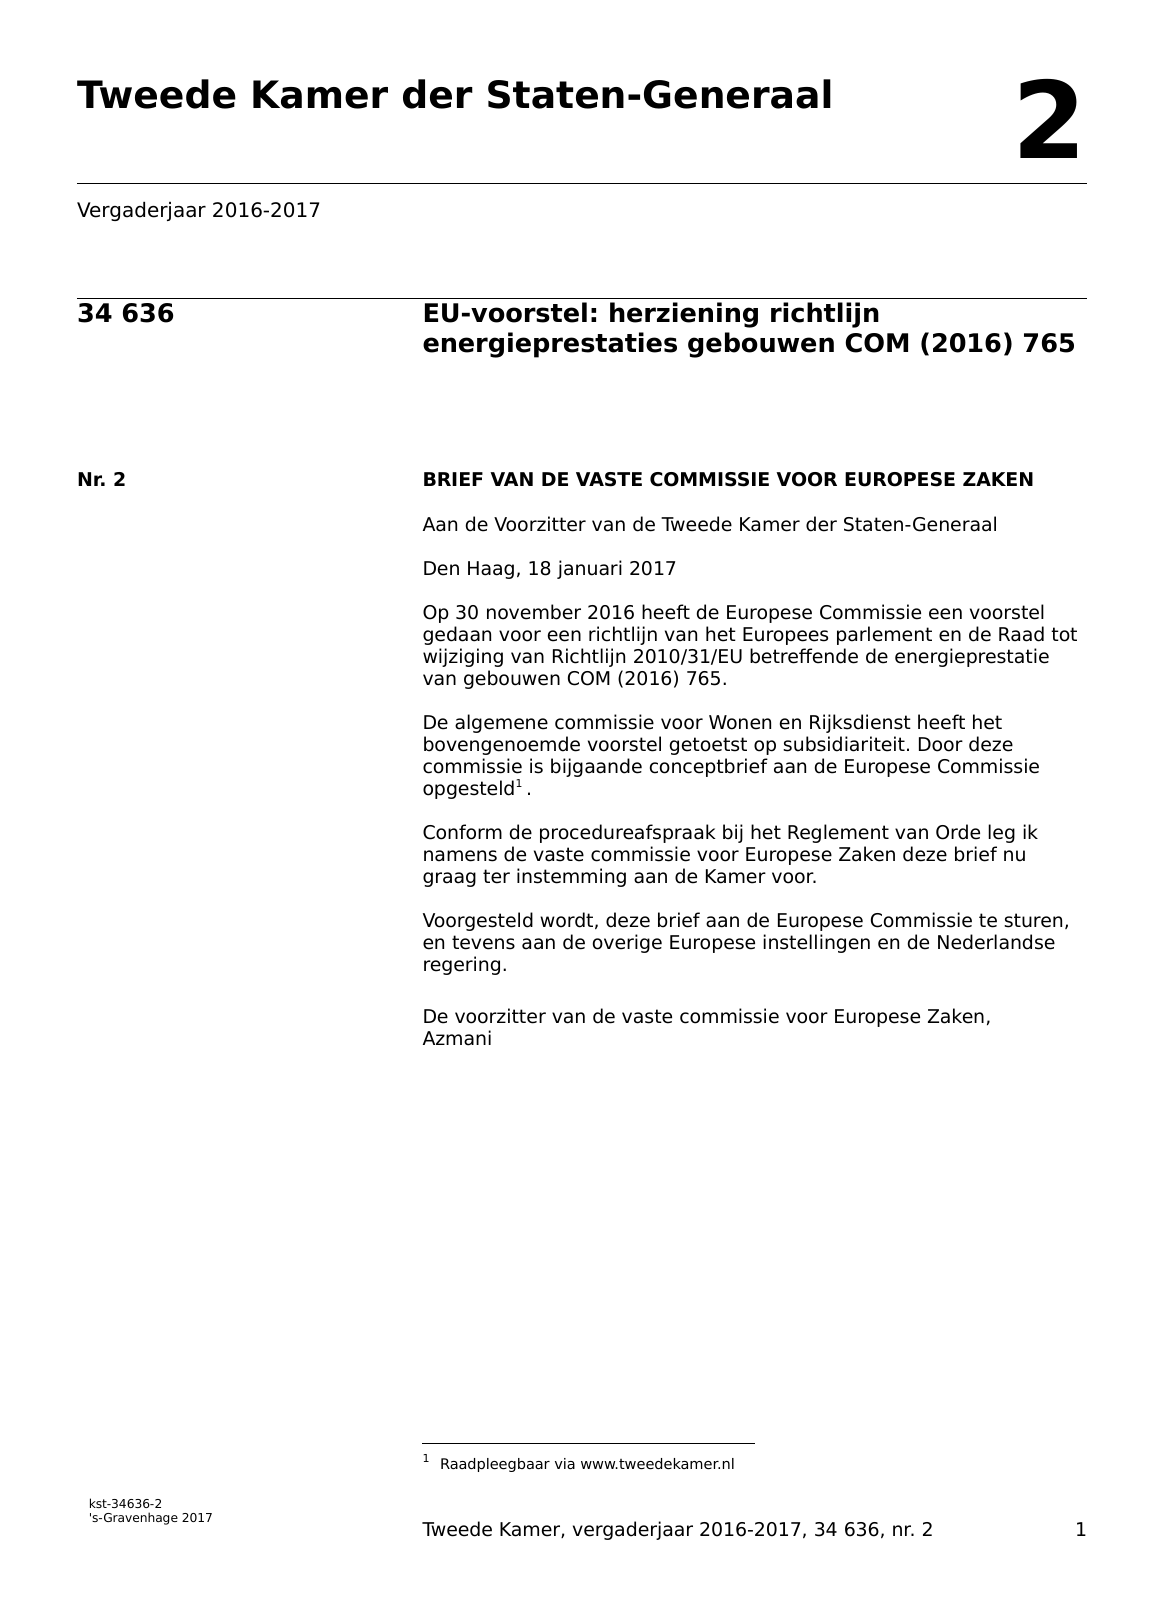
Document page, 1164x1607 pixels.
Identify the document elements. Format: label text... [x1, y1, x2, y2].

table_cell Vergaderjaar 2016-2017 [77, 184, 1087, 298]
text Conform de procedureafspraak bij het Reglement van Orde leg ik namens de vaste commissie voor Europese Zaken deze brief nu graag ter instemming aan de Kamer voor. [422, 822, 1087, 888]
text Raadpleegbaar via www.tweedekamer.nl [422, 1452, 1087, 1474]
text Aan de Voorzitter van de Tweede Kamer der Staten-Generaal [422, 513, 1087, 536]
text Op 30 november 2016 heeft de Europese Commissie een voorstel gedaan voor een richtlijn van het Europees parlement en de Raad tot wijziging van Richtlijn 2010/31/EU betreffende de energieprestatie van gebouwen COM (2016) 765. [422, 602, 1087, 690]
table_header 2 [886, 59, 1087, 183]
text Den Haag, 18 januari 2017 [422, 558, 1087, 580]
text De voorzitter van de vaste commissie voor Europese Zaken, Azmani [422, 1006, 1087, 1050]
subtitle 34 636 EU-voorstel: herziening richtlijn energieprestaties gebouwen COM (2016) 765 [77, 299, 1087, 358]
text kst-34636-2 [88, 1497, 323, 1511]
subtitle Nr. 2 BRIEF VAN DE VASTE COMMISSIE VOOR EUROPESE ZAKEN [77, 469, 1087, 491]
text De algemene commissie voor Wonen en Rijksdienst heeft het bovengenoemde voorstel getoetst op subsidiariteit. Door deze commissie is bijgaande conceptbrief aan de Europese Commissie opgesteld. [422, 712, 1087, 800]
text Voorgesteld wordt, deze brief aan de Europese Commissie te sturen, en tevens aan de overige Europese instellingen en de Nederlandse regering. [422, 910, 1087, 976]
table_header Tweede Kamer der Staten-Generaal [77, 59, 886, 183]
text 's-Gravenhage 2017 [88, 1511, 323, 1525]
